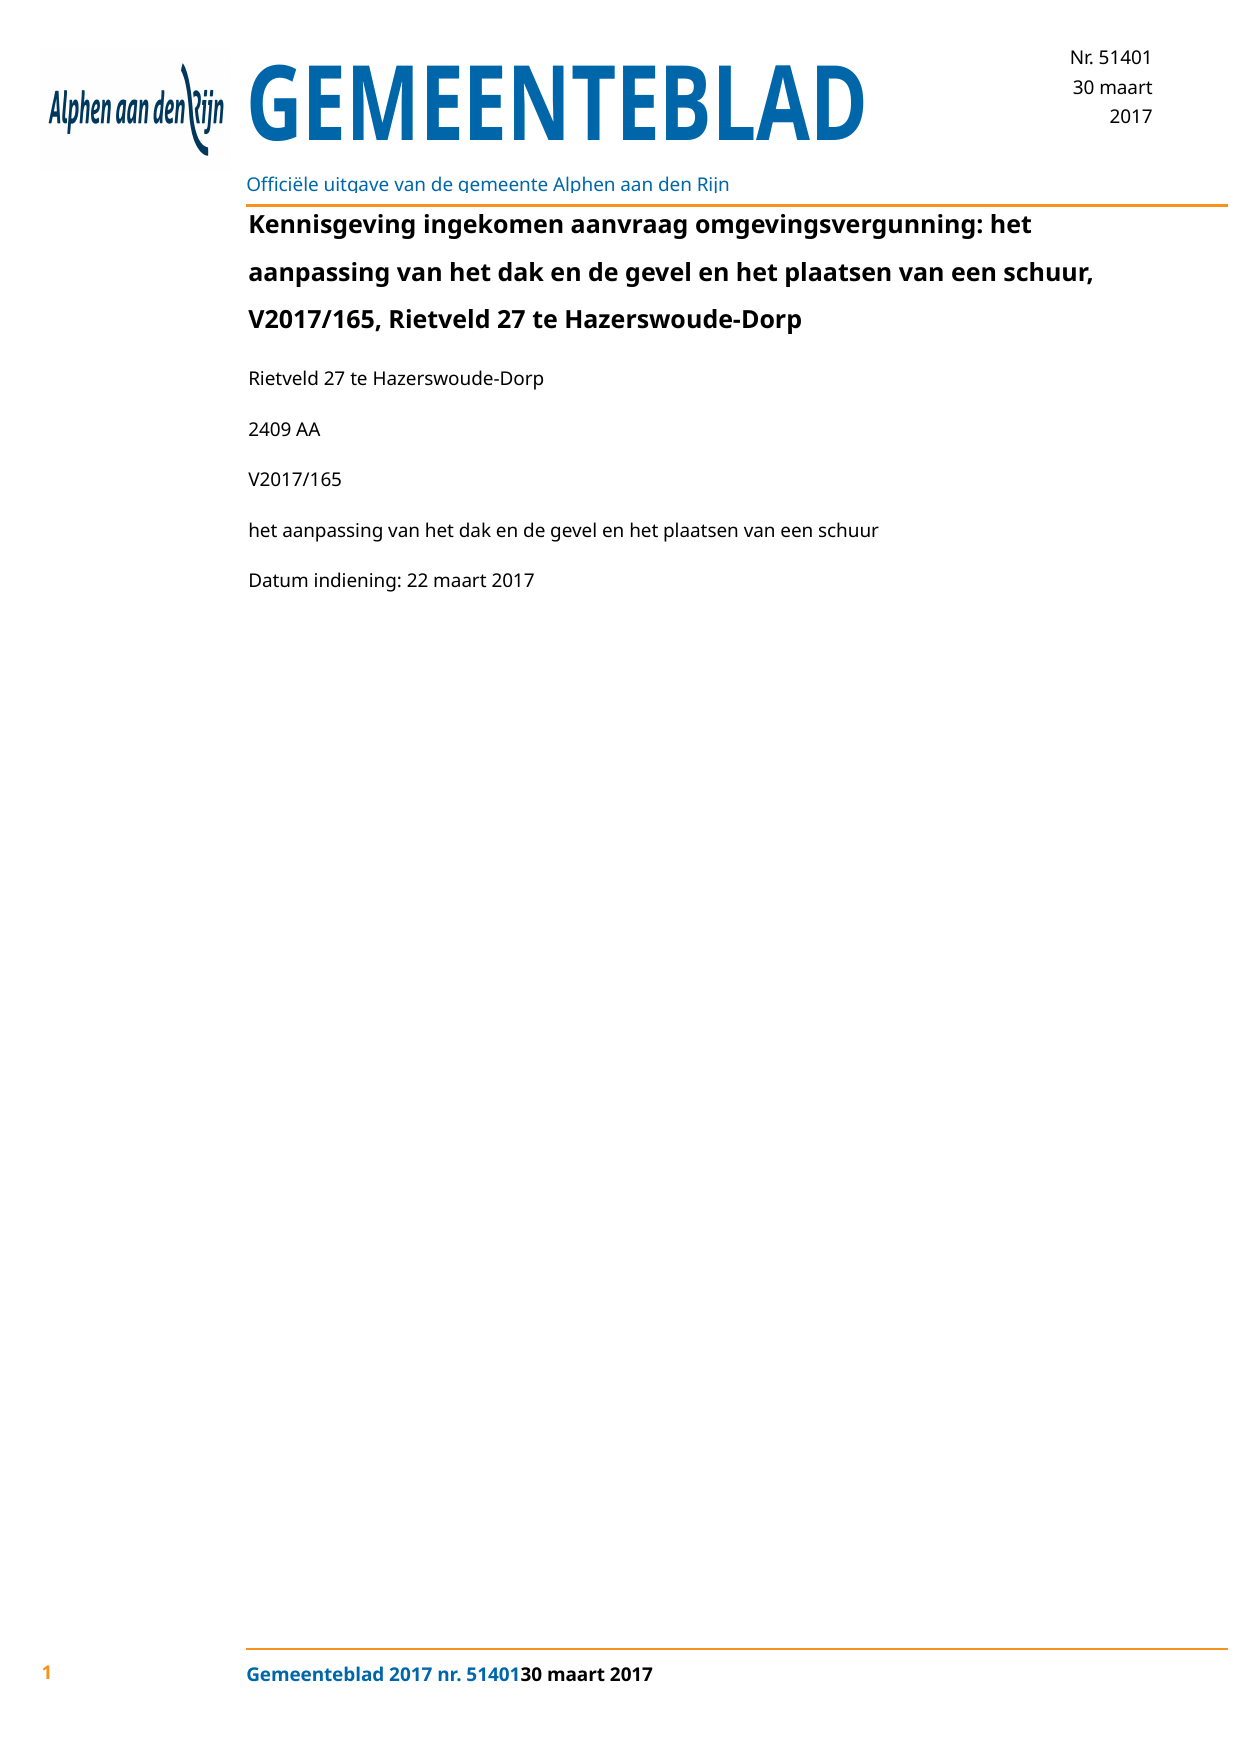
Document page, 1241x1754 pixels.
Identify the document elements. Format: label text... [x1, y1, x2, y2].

text V2017/165 [248, 466, 1152, 492]
text Kennisgeving ingekomen aanvraag omgevingsvergunning: het aanpassing van het dak en de gevel en het plaatsen van een schuur, V2017/165, Rietveld 27 te Hazerswoude-Dorp [248, 207, 1152, 336]
text Rietveld 27 te Hazerswoude-Dorp [248, 366, 1152, 391]
text 2409 AA [248, 416, 1152, 442]
text het aanpassing van het dak en de gevel en het plaatsen van een schuur [248, 517, 1152, 542]
picture [41, 47, 231, 172]
text Datum indiening: 22 maart 2017 [248, 567, 1152, 593]
